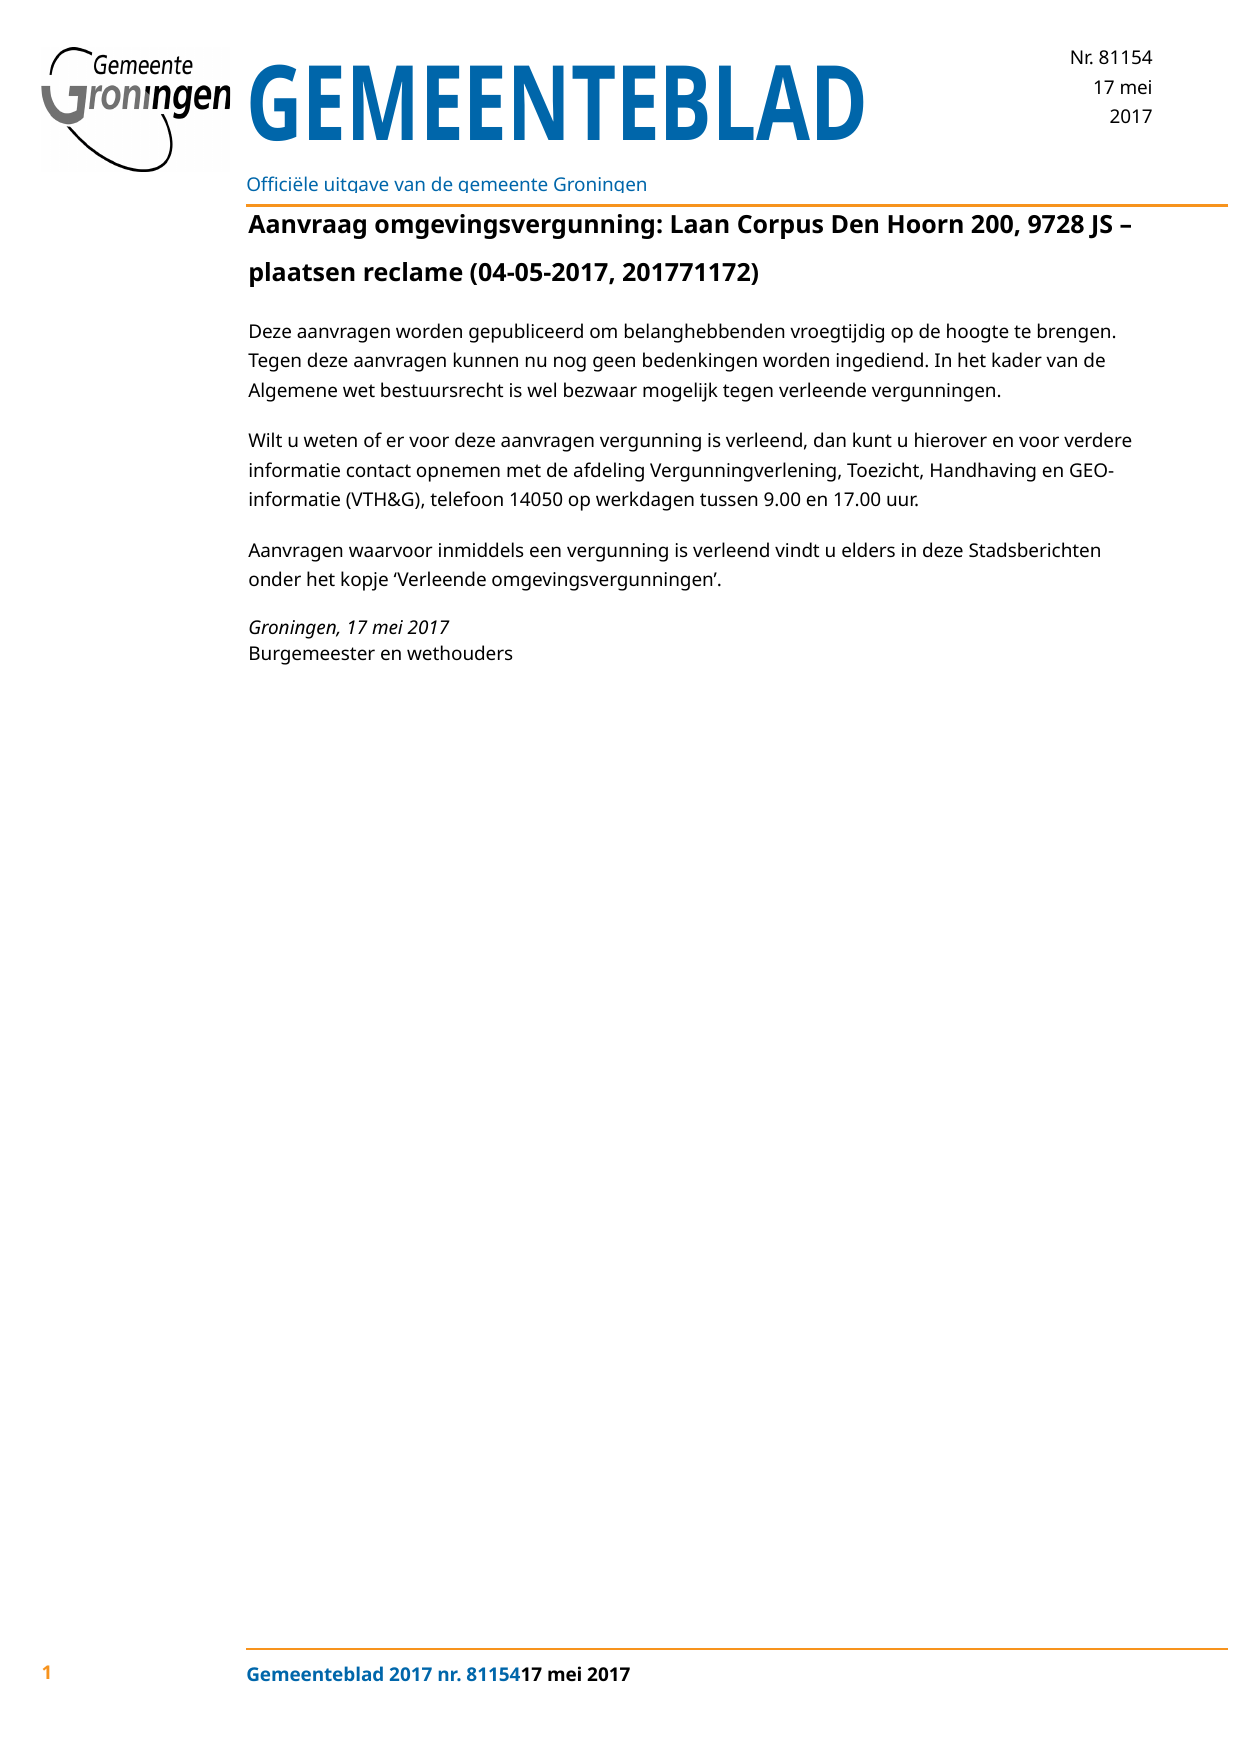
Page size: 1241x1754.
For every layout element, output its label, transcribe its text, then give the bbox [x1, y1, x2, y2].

text Wilt u weten of er voor deze aanvragen vergunning is verleend, dan kunt u hierover en voor verdere informatie contact opnemen met de afdeling Vergunningverlening, Toezicht, Handhaving en GEO-informatie (VTH&G), telefoon 14050 op werkdagen tussen 9.00 en 17.00 uur. [248, 427, 1152, 512]
text Groningen, 17 mei 2017 [248, 614, 1152, 640]
text Aanvraag omgevingsvergunning: Laan Corpus Den Hoorn 200, 9728 JS – plaatsen reclame (04-05-2017, 201771172) [248, 207, 1152, 288]
picture [41, 47, 231, 172]
text Burgemeester en wethouders [248, 640, 1152, 666]
text Aanvragen waarvoor inmiddels een vergunning is verleend vindt u elders in deze Stadsberichten onder het kopje ‘Verleende omgevingsvergunningen’. [248, 537, 1152, 592]
text Deze aanvragen worden gepubliceerd om belanghebbenden vroegtijdig op de hoogte te brengen. Tegen deze aanvragen kunnen nu nog geen bedenkingen worden ingediend. In het kader van de Algemene wet bestuursrecht is wel bezwaar mogelijk tegen verleende vergunningen. [248, 318, 1152, 403]
